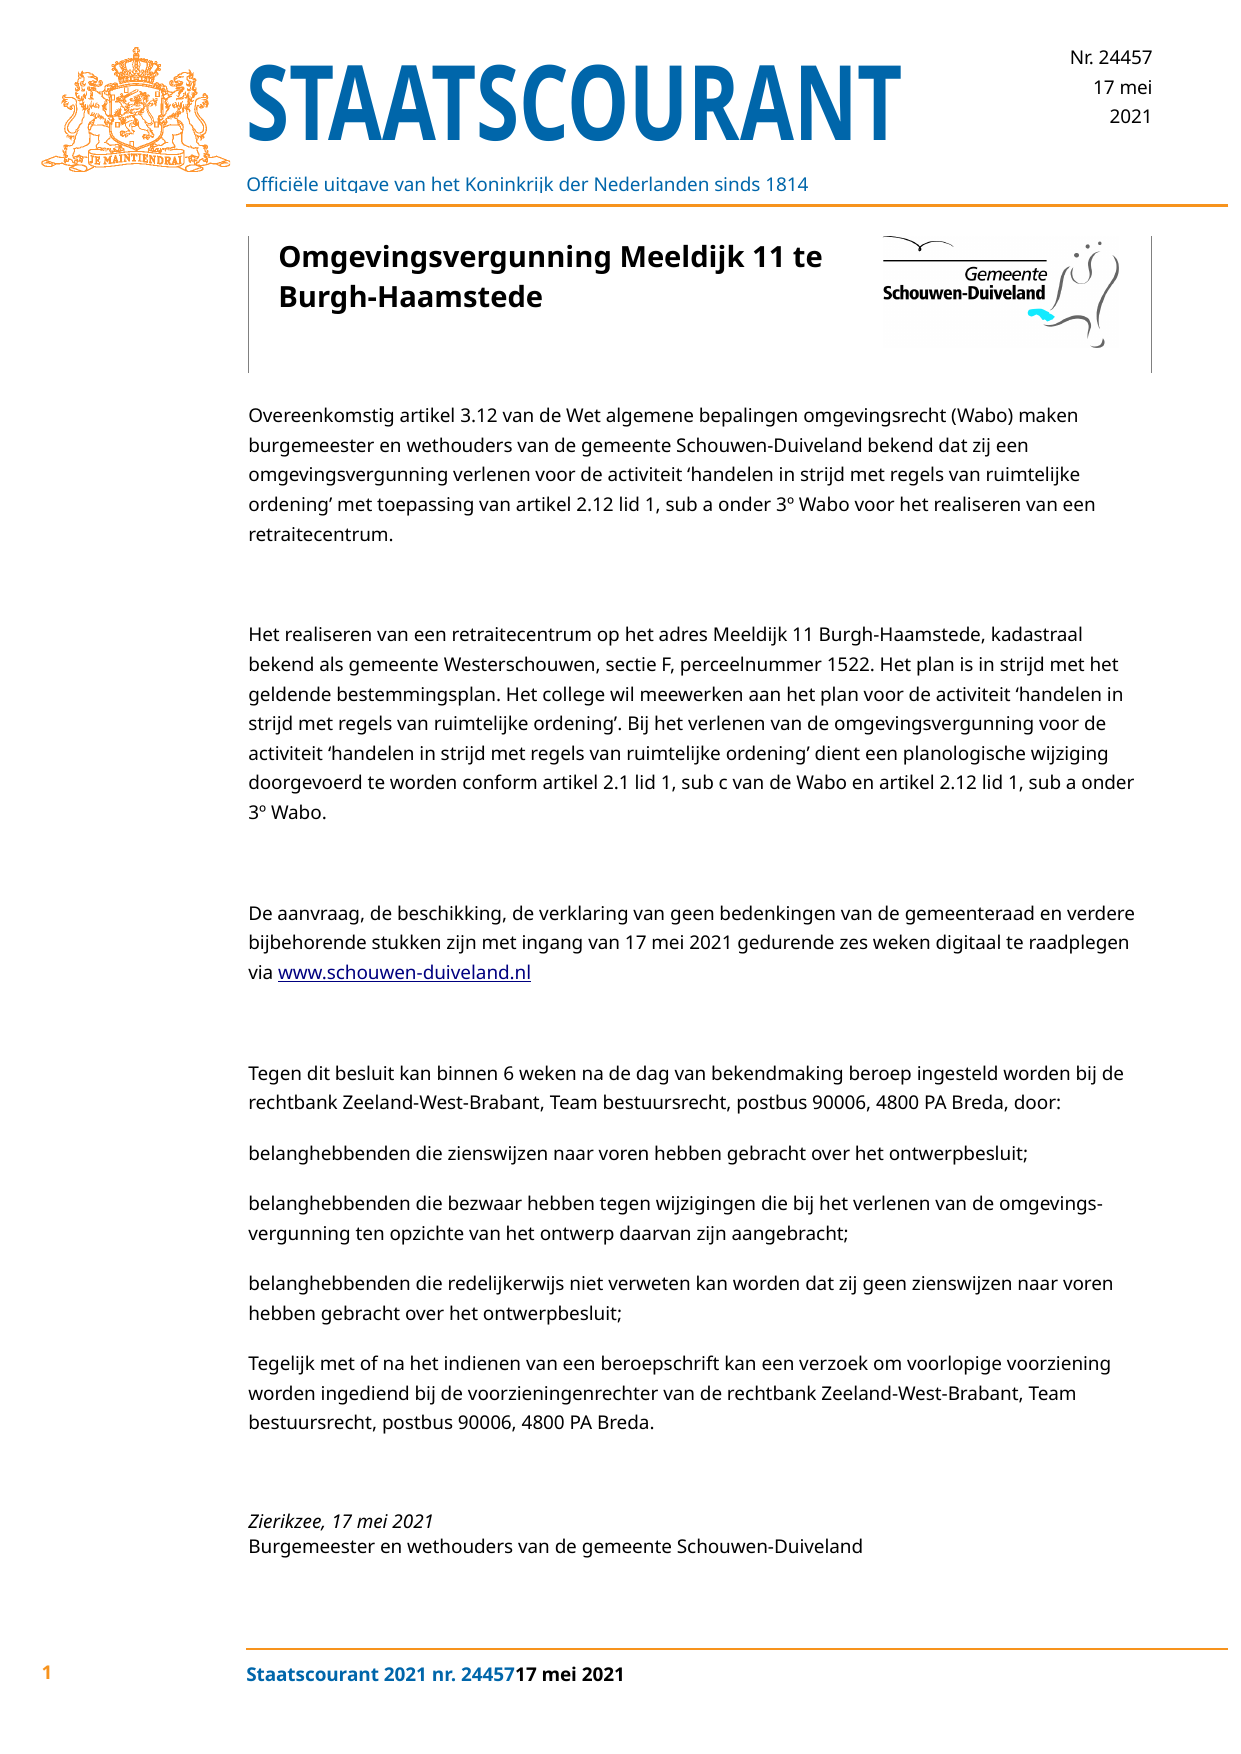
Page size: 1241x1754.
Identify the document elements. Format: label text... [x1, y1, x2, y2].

text Tegelijk met of na het indienen van een beroepschrift kan een verzoek om voorlopige voorziening worden ingediend bij de voorzieningenrechter van de rechtbank Zeeland-West-Brabant, Team bestuursrecht, postbus 90006, 4800 PA Breda. [248, 1350, 1152, 1435]
text Overeenkomstig artikel 3.12 van de Wet algemene bepalingen omgevingsrecht (Wabo) maken burgemeester en wethouders van de gemeente Schouwen-Duiveland bekend dat zij een omgevingsvergunning verlenen voor de activiteit ‘handelen in strijd met regels van ruimtelijke ordening’ met toepassing van artikel 2.12 lid 1, sub a onder 3º Wabo voor het realiseren van een retraitecentrum. [248, 402, 1152, 547]
text Zierikzee, 17 mei 2021 [248, 1508, 1152, 1533]
text belanghebbenden die redelijkerwijs niet verweten kan worden dat zij geen zienswijzen naar voren hebben gebracht over het ontwerpbesluit; [248, 1270, 1152, 1326]
text belanghebbenden die zienswijzen naar voren hebben gebracht over het ontwerpbesluit; [248, 1140, 1152, 1166]
text belanghebbenden die bezwaar hebben tegen wijzigingen die bij het verlenen van de omgevings-vergunning ten opzichte van het ontwerp daarvan zijn aangebracht; [248, 1190, 1152, 1246]
text De aanvraag, de beschikking, de verklaring van geen bedenkingen van de gemeenteraad en verdere bijbehorende stukken zijn met ingang van 17 mei 2021 gedurende zes weken digitaal te raadplegen via www.schouwen-duiveland.nl [248, 900, 1152, 985]
table_header Omgevingsvergunning Meeldijk 11 te Burgh-Haamstede [249, 236, 850, 373]
text Tegen dit besluit kan binnen 6 weken na de dag van bekendmaking beroep ingesteld worden bij de rechtbank Zeeland-West-Brabant, Team bestuursrecht, postbus 90006, 4800 PA Breda, door: [248, 1060, 1152, 1115]
picture [41, 47, 231, 172]
text Het realiseren van een retraitecentrum op het adres Meeldijk 11 Burgh-Haamstede, kadastraal bekend als gemeente Westerschouwen, sectie F, perceelnummer 1522. Het plan is in strijd met het geldende bestemmingsplan. Het college wil meewerken aan het plan voor de activiteit ‘handelen in strijd met regels van ruimtelijke ordening’. Bij het verlenen van de omgevingsvergunning voor de activiteit ‘handelen in strijd met regels van ruimtelijke ordening’ dient een planologische wijziging doorgevoerd te worden conform artikel 2.1 lid 1, sub c van de Wabo en artikel 2.12 lid 1, sub a onder 3º Wabo. [248, 622, 1152, 825]
picture [882, 236, 1119, 348]
text Burgemeester en wethouders van de gemeente Schouwen-Duiveland [248, 1533, 1152, 1559]
table_header [850, 236, 1151, 373]
